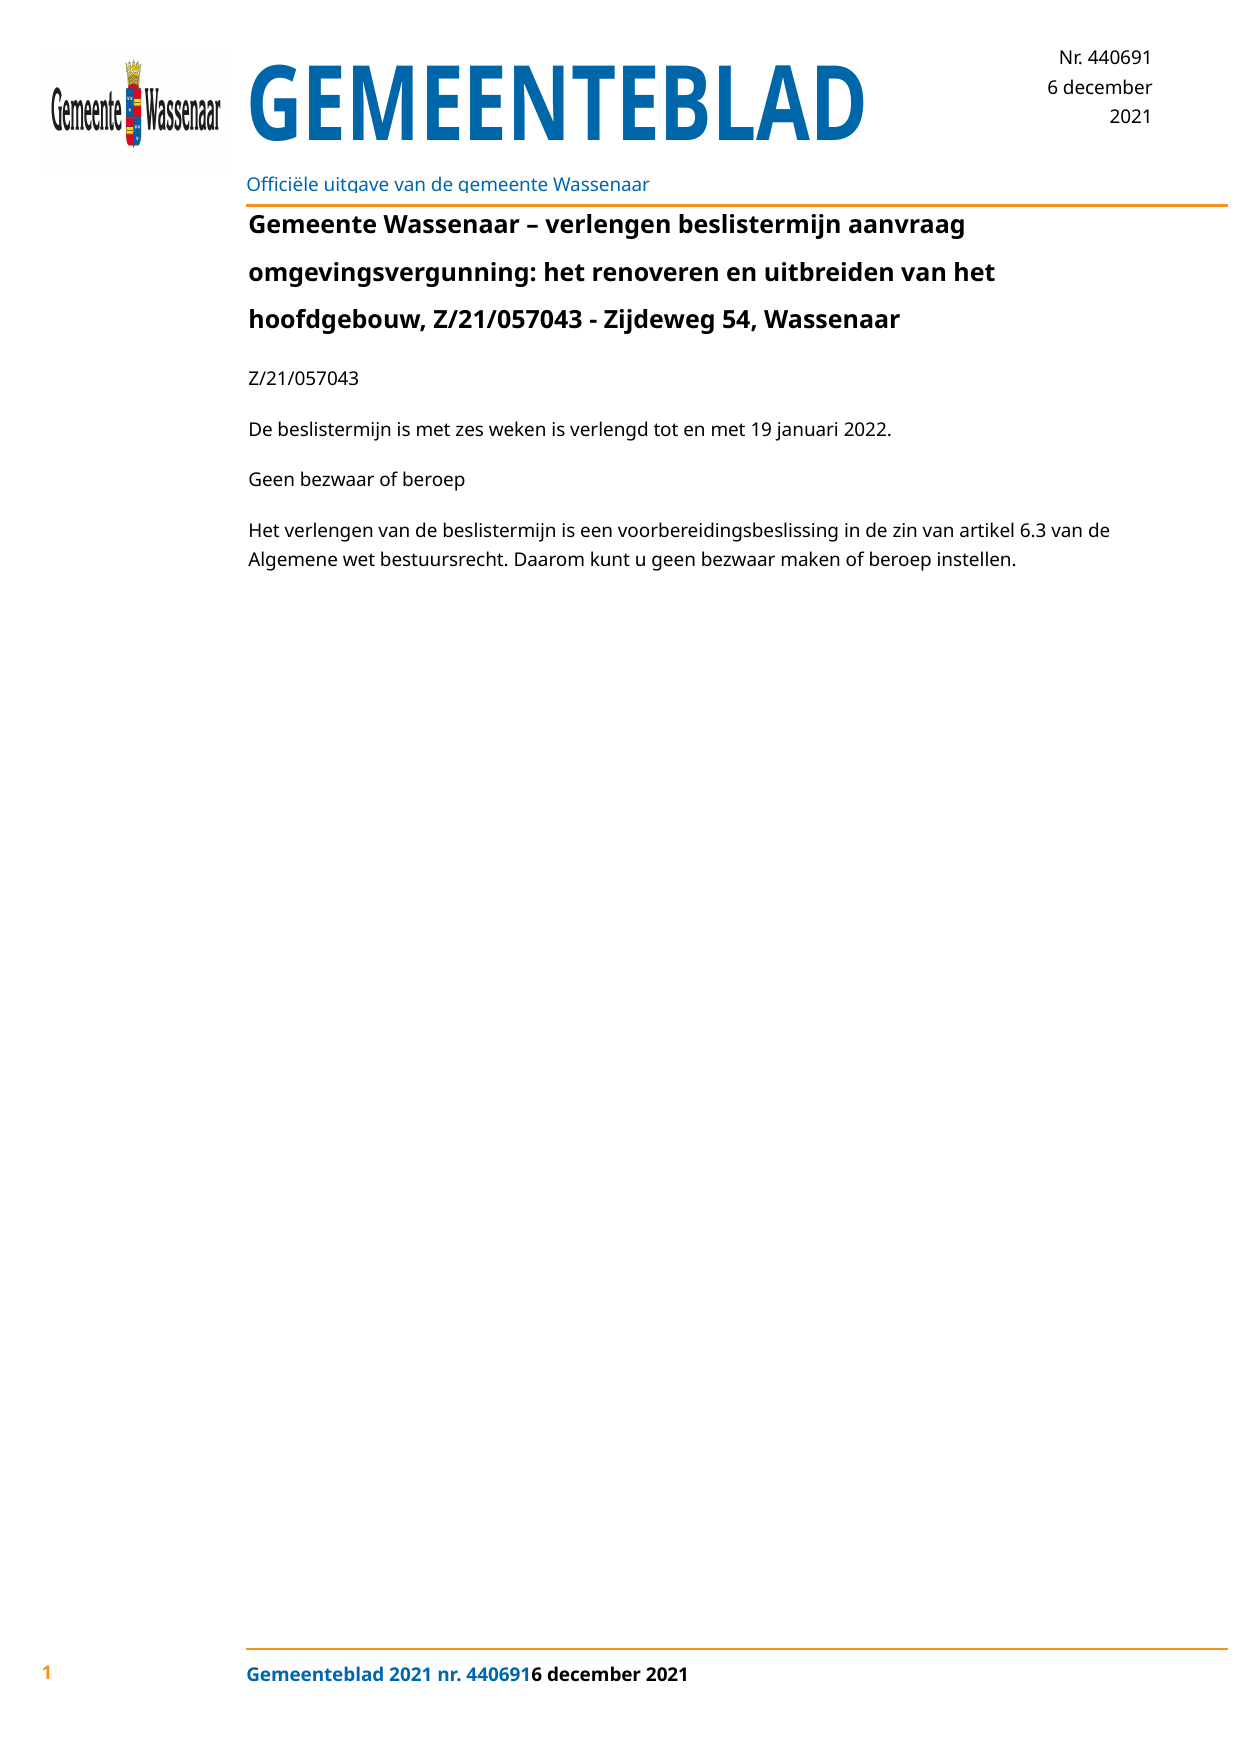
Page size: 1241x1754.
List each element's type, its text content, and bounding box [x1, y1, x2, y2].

text De beslistermijn is met zes weken is verlengd tot en met 19 januari 2022. [248, 416, 1152, 442]
text Geen bezwaar of beroep [248, 466, 1152, 492]
text Z/21/057043 [248, 366, 1152, 391]
picture [41, 47, 231, 172]
text Gemeente Wassenaar – verlengen beslistermijn aanvraag omgevingsvergunning: het renoveren en uitbreiden van het hoofdgebouw, Z/21/057043 - Zijdeweg 54, Wassenaar [248, 207, 1152, 336]
text Het verlengen van de beslistermijn is een voorbereidingsbeslissing in de zin van artikel 6.3 van de Algemene wet bestuursrecht. Daarom kunt u geen bezwaar maken of beroep instellen. [248, 517, 1152, 572]
